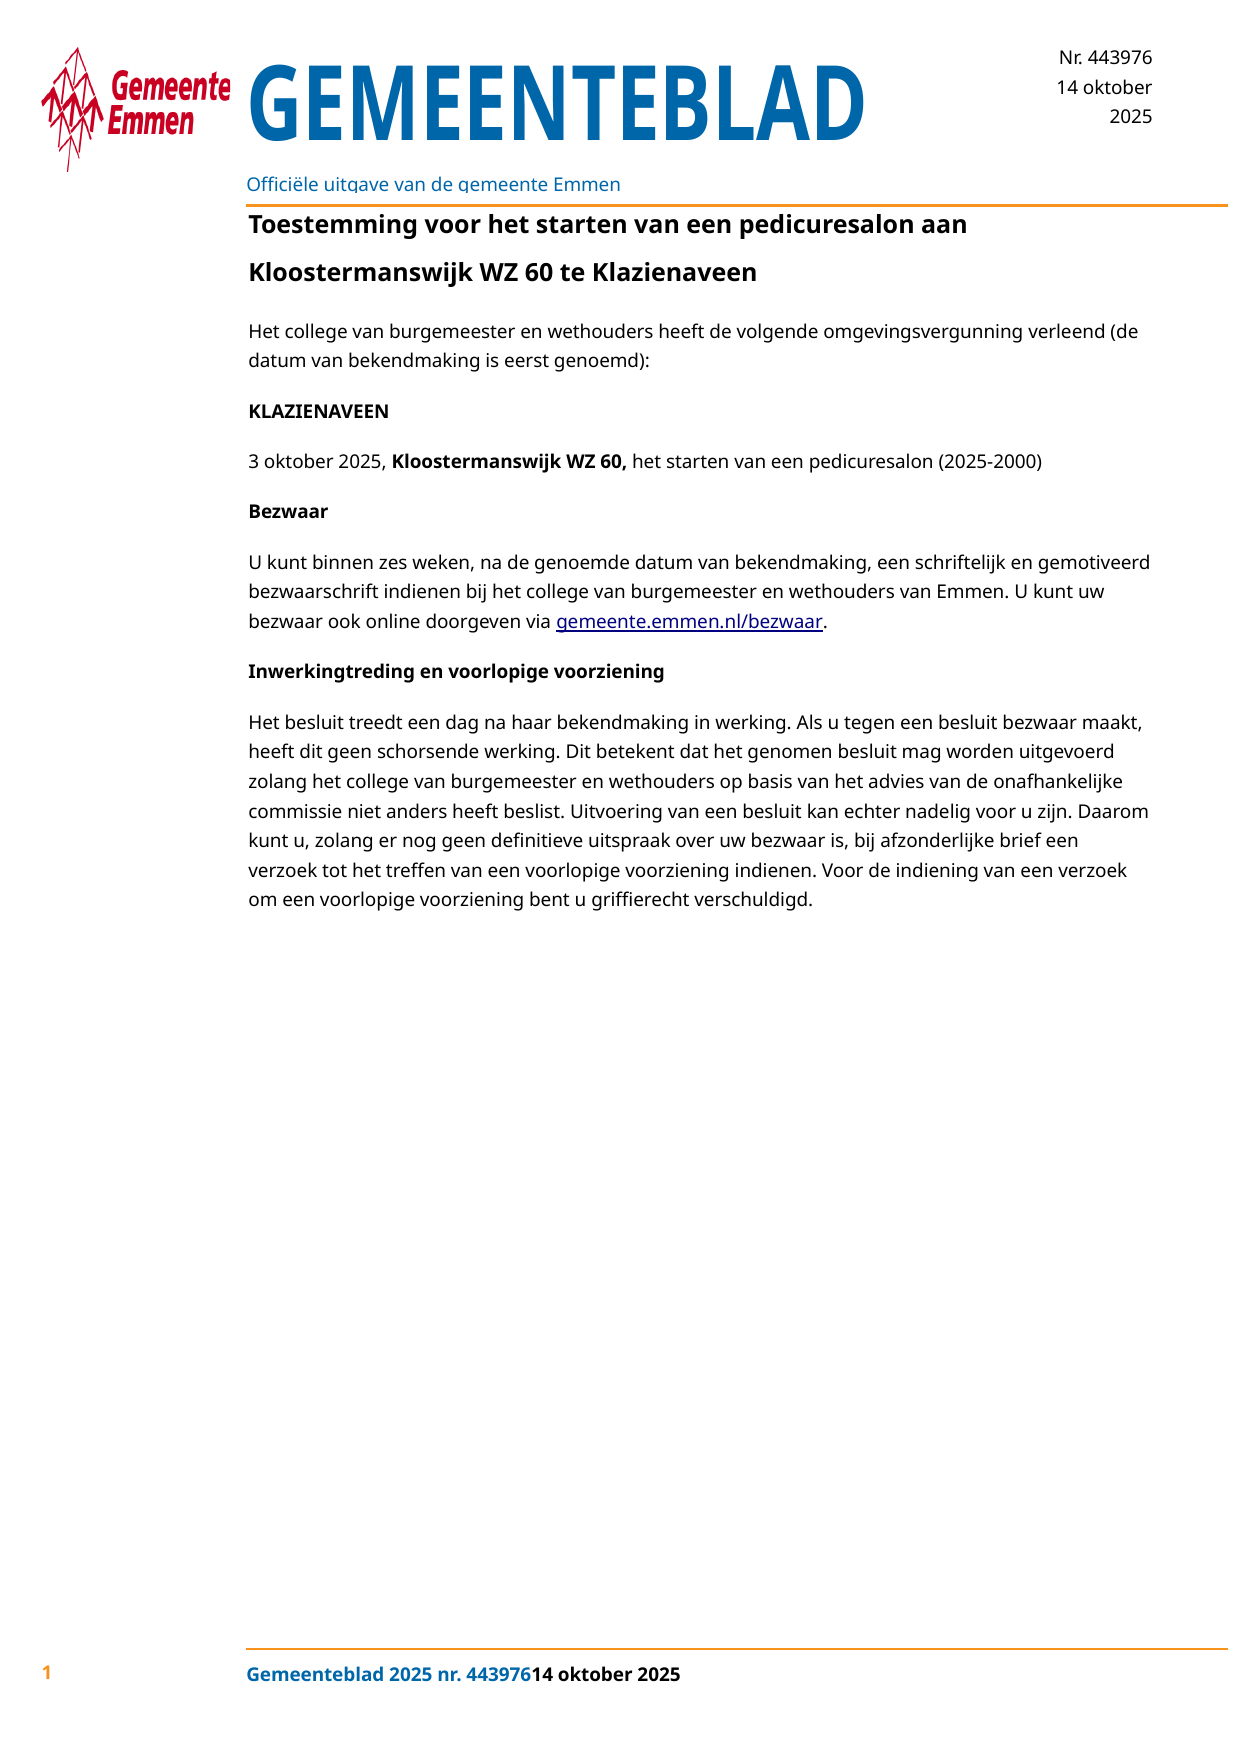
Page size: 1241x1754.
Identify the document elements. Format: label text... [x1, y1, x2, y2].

text Toestemming voor het starten van een pedicuresalon aan Kloostermanswijk WZ 60 te Klazienaveen [248, 207, 1152, 288]
text KLAZIENAVEEN [248, 398, 1152, 424]
picture [41, 47, 231, 172]
text Inwerkingtreding en voorlopige voorziening [248, 659, 1152, 684]
text Het college van burgemeester en wethouders heeft de volgende omgevingsvergunning verleend (de datum van bekendmaking is eerst genoemd): [248, 318, 1152, 373]
text U kunt binnen zes weken, na de genoemde datum van bekendmaking, een schriftelijk en gemotiveerd bezwaarschrift indienen bij het college van burgemeester en wethouders van Emmen. U kunt uw bezwaar ook online doorgeven via gemeente.emmen.nl/bezwaar. [248, 549, 1152, 634]
text 3 oktober 2025, Kloostermanswijk WZ 60, het starten van een pedicuresalon (2025-2000) [248, 448, 1152, 474]
text Bezwaar [248, 499, 1152, 524]
text Het besluit treedt een dag na haar bekendmaking in werking. Als u tegen een besluit bezwaar maakt, heeft dit geen schorsende werking. Dit betekent dat het genomen besluit mag worden uitgevoerd zolang het college van burgemeester en wethouders op basis van het advies van de onafhankelijke commissie niet anders heeft beslist. Uitvoering van een besluit kan echter nadelig voor u zijn. Daarom kunt u, zolang er nog geen definitieve uitspraak over uw bezwaar is, bij afzonderlijke brief een verzoek tot het treffen van een voorlopige voorziening indienen. Voor de indiening van een verzoek om een voorlopige voorziening bent u griffierecht verschuldigd. [248, 709, 1152, 912]
